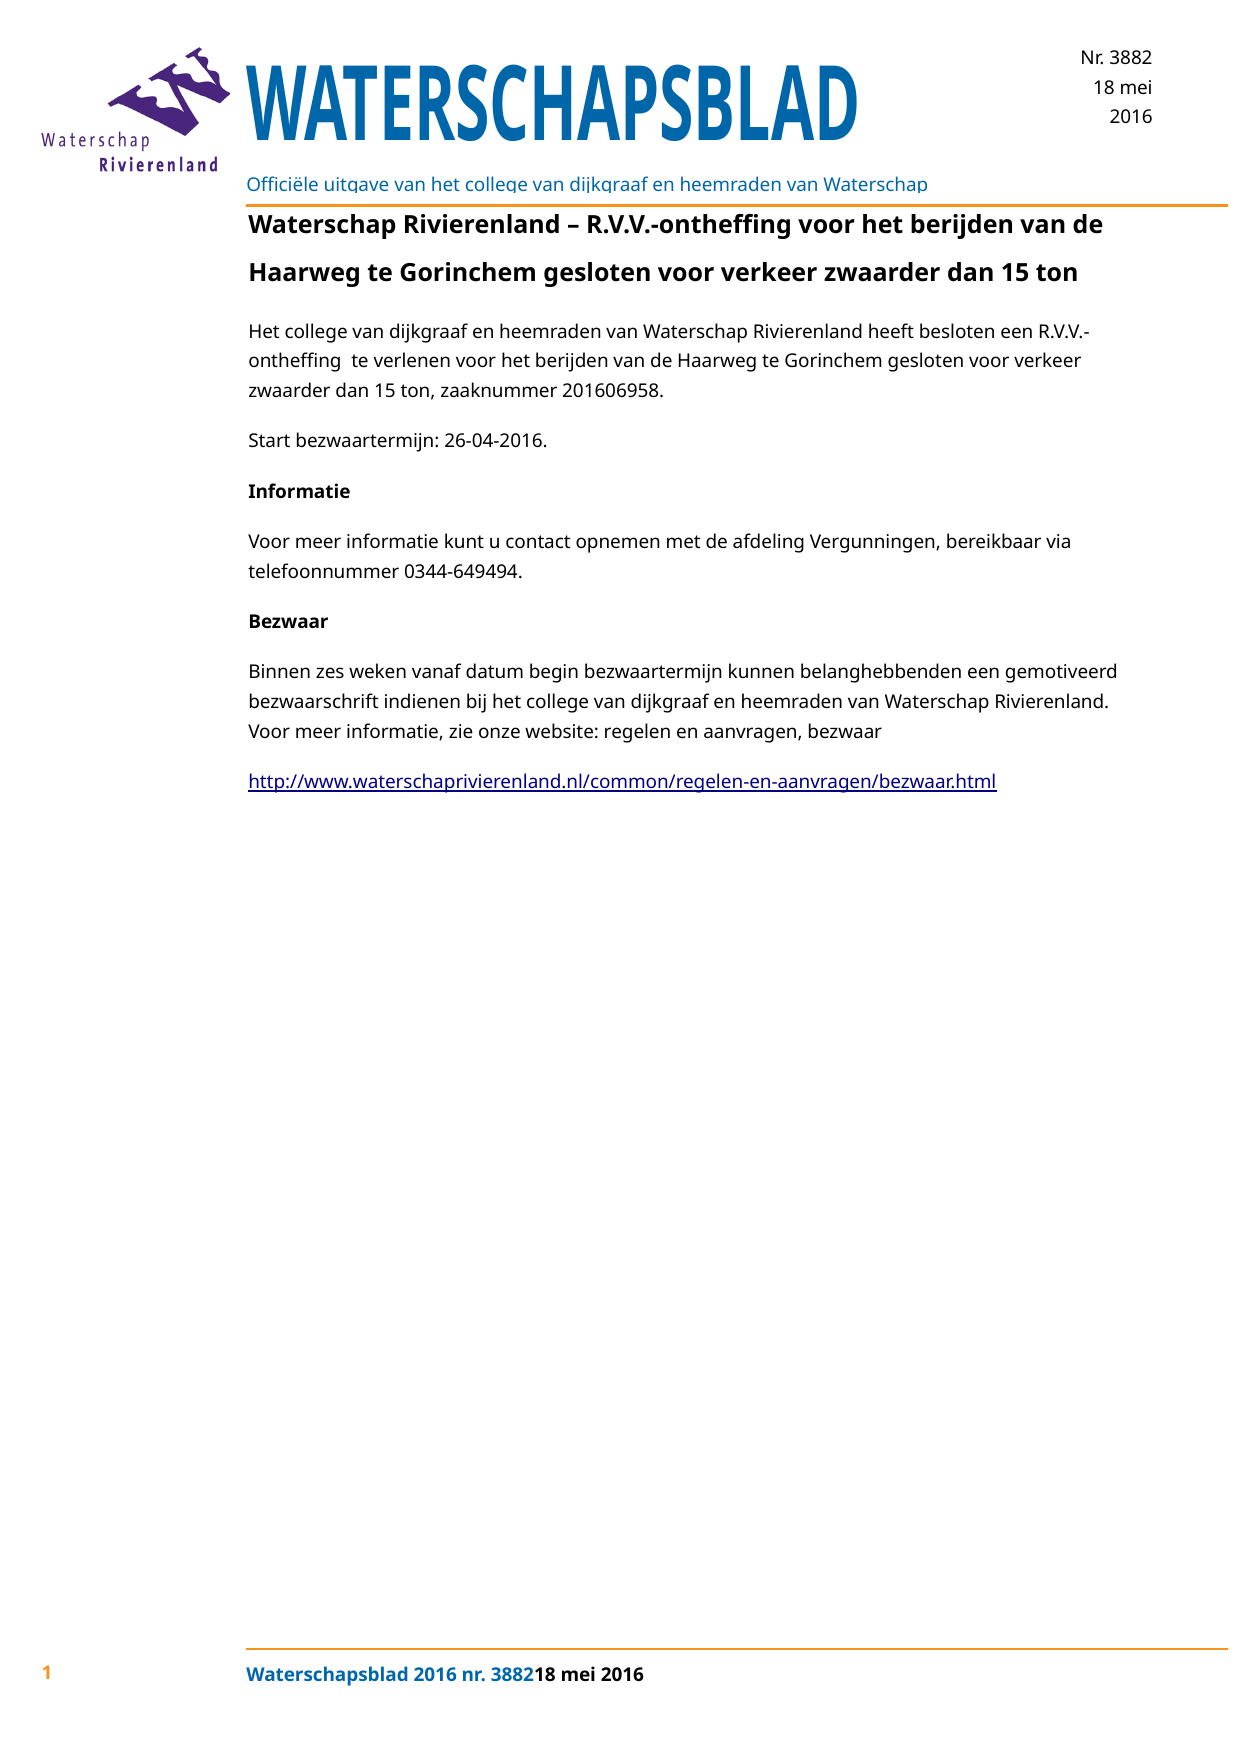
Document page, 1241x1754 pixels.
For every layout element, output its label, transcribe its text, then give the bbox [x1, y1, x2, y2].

picture [41, 47, 231, 172]
text Voor meer informatie kunt u contact opnemen met de afdeling Vergunningen, bereikbaar via telefoonnummer 0344-649494. [248, 528, 1152, 584]
text Bezwaar [248, 608, 1152, 634]
text Waterschap Rivierenland – R.V.V.-ontheffing voor het berijden van de Haarweg te Gorinchem gesloten voor verkeer zwaarder dan 15 ton [248, 207, 1152, 288]
text Binnen zes weken vanaf datum begin bezwaartermijn kunnen belanghebbenden een gemotiveerd bezwaarschrift indienen bij het college van dijkgraaf en heemraden van Waterschap Rivierenland. Voor meer informatie, zie onze website: regelen en aanvragen, bezwaar [248, 659, 1152, 744]
text Start bezwaartermijn: 26-04-2016. [248, 427, 1152, 453]
text Het college van dijkgraaf en heemraden van Waterschap Rivierenland heeft besloten een R.V.V.-ontheffing te verlenen voor het berijden van de Haarweg te Gorinchem gesloten voor verkeer zwaarder dan 15 ton, zaaknummer 201606958. [248, 318, 1152, 403]
text Informatie [248, 478, 1152, 504]
text http://www.waterschaprivierenland.nl/common/regelen-en-aanvragen/bezwaar.html [248, 768, 1152, 794]
